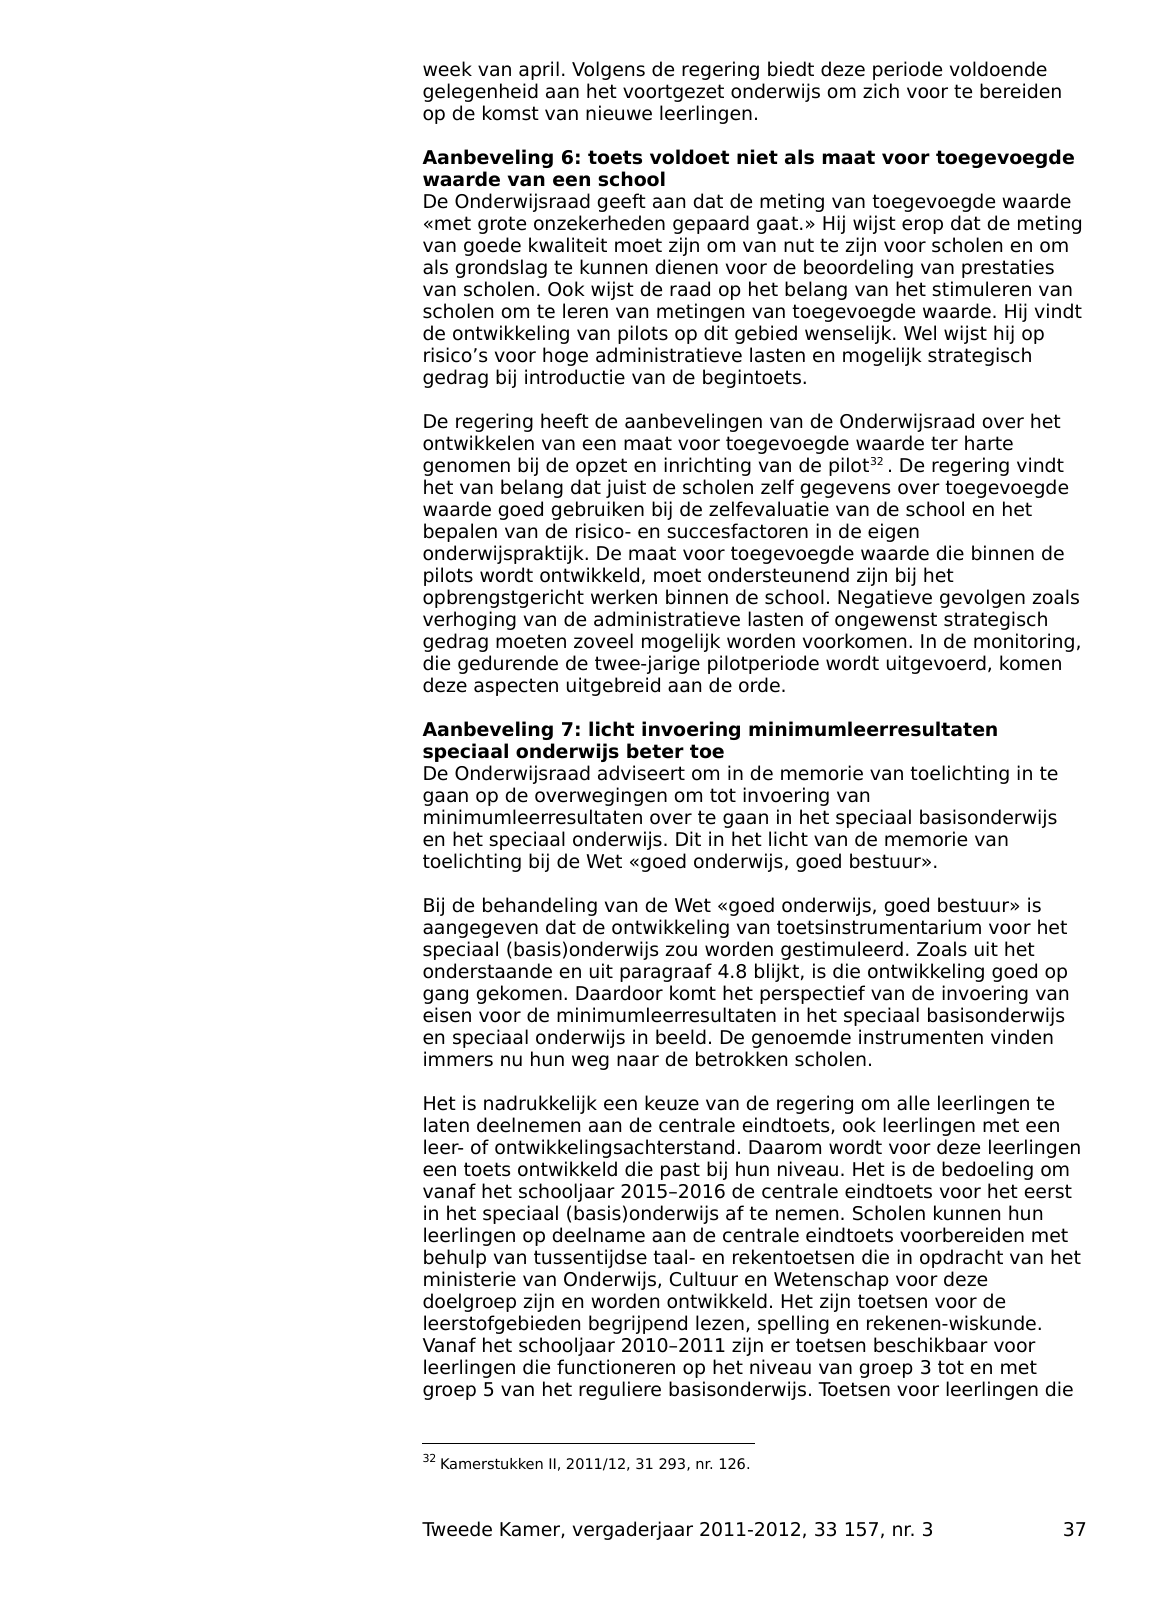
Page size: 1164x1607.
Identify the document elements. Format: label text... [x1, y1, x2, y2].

subtitle Aanbeveling 6: toets voldoet niet als maat voor toegevoegde waarde van een school [422, 147, 1087, 191]
text week van april. Volgens de regering biedt deze periode voldoende gelegenheid aan het voortgezet onderwijs om zich voor te bereiden op de komst van nieuwe leerlingen. [422, 59, 1087, 125]
text Bij de behandeling van de Wet «goed onderwijs, goed bestuur» is aangegeven dat de ontwikkeling van toetsinstrumentarium voor het speciaal (basis)onderwijs zou worden gestimuleerd. Zoals uit het onderstaande en uit paragraaf 4.8 blijkt, is die ontwikkeling goed op gang gekomen. Daardoor komt het perspectief van de invoering van eisen voor de minimumleerresultaten in het speciaal basisonderwijs en speciaal onderwijs in beeld. De genoemde instrumenten vinden immers nu hun weg naar de betrokken scholen. [422, 895, 1087, 1071]
text De regering heeft de aanbevelingen van de Onderwijsraad over het ontwikkelen van een maat voor toegevoegde waarde ter harte genomen bij de opzet en inrichting van de pilot. De regering vindt het van belang dat juist de scholen zelf gegevens over toegevoegde waarde goed gebruiken bij de zelfevaluatie van de school en het bepalen van de risico- en succesfactoren in de eigen onderwijspraktijk. De maat voor toegevoegde waarde die binnen de pilots wordt ontwikkeld, moet ondersteunend zijn bij het opbrengstgericht werken binnen de school. Negatieve gevolgen zoals verhoging van de administratieve lasten of ongewenst strategisch gedrag moeten zoveel mogelijk worden voorkomen. In de monitoring, die gedurende de twee-jarige pilotperiode wordt uitgevoerd, komen deze aspecten uitgebreid aan de orde. [422, 411, 1087, 697]
subtitle Aanbeveling 7: licht invoering minimumleerresultaten speciaal onderwijs beter toe [422, 719, 1087, 763]
text De Onderwijsraad geeft aan dat de meting van toegevoegde waarde «met grote onzekerheden gepaard gaat.» Hij wijst erop dat de meting van goede kwaliteit moet zijn om van nut te zijn voor scholen en om als grondslag te kunnen dienen voor de beoordeling van prestaties van scholen. Ook wijst de raad op het belang van het stimuleren van scholen om te leren van metingen van toegevoegde waarde. Hij vindt de ontwikkeling van pilots op dit gebied wenselijk. Wel wijst hij op risico’s voor hoge administratieve lasten en mogelijk strategisch gedrag bij introductie van de begintoets. [422, 191, 1087, 389]
text De Onderwijsraad adviseert om in de memorie van toelichting in te gaan op de overwegingen om tot invoering van minimumleerresultaten over te gaan in het speciaal basisonderwijs en het speciaal onderwijs. Dit in het licht van de memorie van toelichting bij de Wet «goed onderwijs, goed bestuur». [422, 763, 1087, 873]
text Het is nadrukkelijk een keuze van de regering om alle leerlingen te laten deelnemen aan de centrale eindtoets, ook leerlingen met een leer- of ontwikkelingsachterstand. Daarom wordt voor deze leerlingen een toets ontwikkeld die past bij hun niveau. Het is de bedoeling om vanaf het schooljaar 2015–2016 de centrale eindtoets voor het eerst in het speciaal (basis)onderwijs af te nemen. Scholen kunnen hun leerlingen op deelname aan de centrale eindtoets voorbereiden met behulp van tussentijdse taal- en rekentoetsen die in opdracht van het ministerie van Onderwijs, Cultuur en Wetenschap voor deze doelgroep zijn en worden ontwikkeld. Het zijn toetsen voor de leerstofgebieden begrijpend lezen, spelling en rekenen-wiskunde. Vanaf het schooljaar 2010–2011 zijn er toetsen beschikbaar voor leerlingen die functioneren op het niveau van groep 3 tot en met groep 5 van het reguliere basisonderwijs. Toetsen voor leerlingen die [422, 1093, 1087, 1401]
text Kamerstukken II, 2011/12, 31 293, nr. 126. [422, 1452, 1087, 1474]
